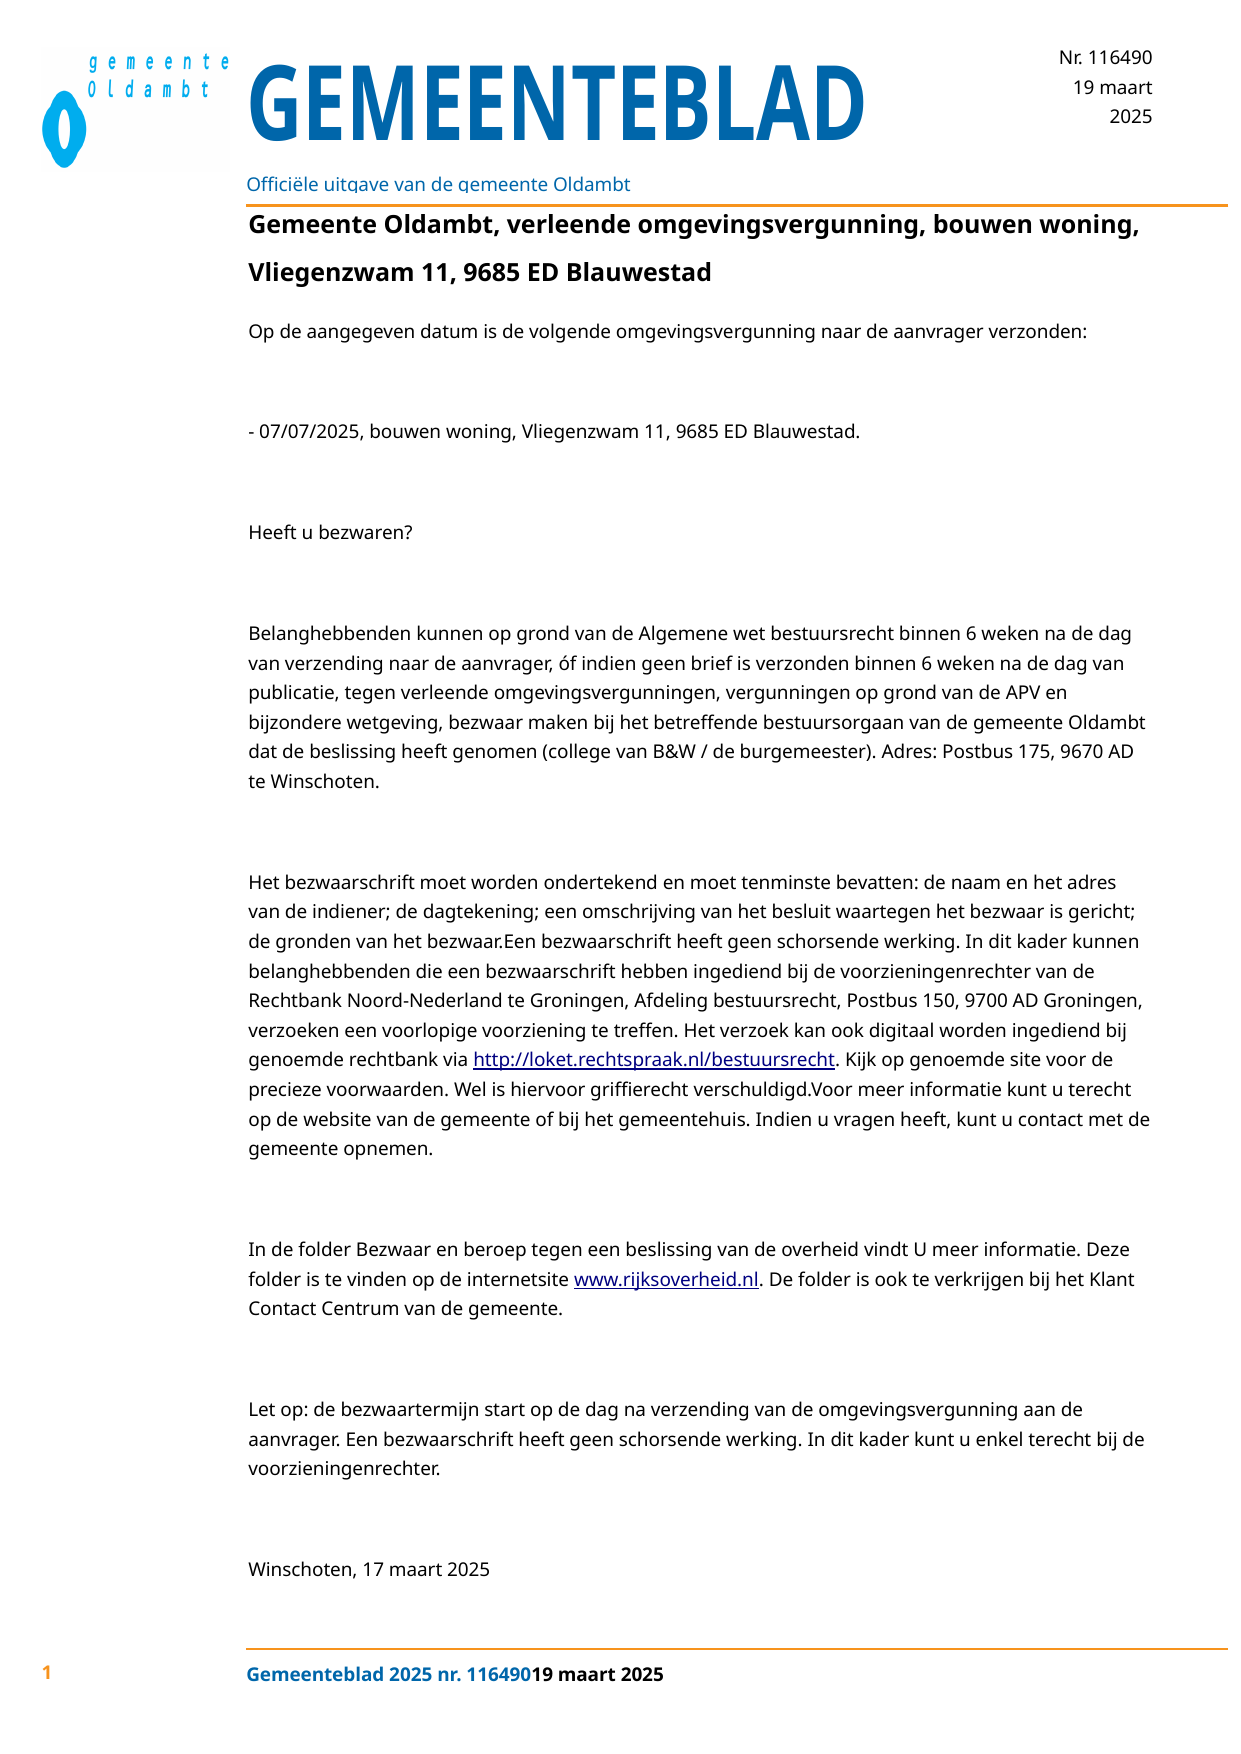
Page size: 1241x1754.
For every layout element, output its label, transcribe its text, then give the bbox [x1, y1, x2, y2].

text - 07/07/2025, bouwen woning, Vliegenzwam 11, 9685 ED Blauwestad. [248, 419, 1152, 444]
text Belanghebbenden kunnen op grond van de Algemene wet bestuursrecht binnen 6 weken na de dag van verzending naar de aanvrager, óf indien geen brief is verzonden binnen 6 weken na de dag van publicatie, tegen verleende omgevingsvergunningen, vergunningen op grond van de APV en bijzondere wetgeving, bezwaar maken bij het betreffende bestuursorgaan van de gemeente Oldambt dat de beslissing heeft genomen (college van B&W / de burgemeester). Adres: Postbus 175, 9670 AD te Winschoten. [248, 620, 1152, 794]
text Op de aangegeven datum is de volgende omgevingsvergunning naar de aanvrager verzonden: [248, 318, 1152, 344]
text In de folder Bezwaar en beroep tegen een beslissing van de overheid vindt U meer informatie. Deze folder is te vinden op de internetsite www.rijksoverheid.nl. De folder is ook te verkrijgen bij het Klant Contact Centrum van de gemeente. [248, 1236, 1152, 1321]
picture [41, 47, 231, 172]
text Het bezwaarschrift moet worden ondertekend en moet tenminste bevatten: de naam en het adres van de indiener; de dagtekening; een omschrijving van het besluit waartegen het bezwaar is gericht; de gronden van het bezwaar.Een bezwaarschrift heeft geen schorsende werking. In dit kader kunnen belanghebbenden die een bezwaarschrift hebben ingediend bij de voorzieningenrechter van de Rechtbank Noord-Nederland te Groningen, Afdeling bestuursrecht, Postbus 150, 9700 AD Groningen, verzoeken een voorlopige voorziening te treffen. Het verzoek kan ook digitaal worden ingediend bij genoemde rechtbank via http://loket.rechtspraak.nl/bestuursrecht. Kijk op genoemde site voor de precieze voorwaarden. Wel is hiervoor griffierecht verschuldigd.Voor meer informatie kunt u terecht op de website van de gemeente of bij het gemeentehuis. Indien u vragen heeft, kunt u contact met de gemeente opnemen. [248, 869, 1152, 1161]
text Gemeente Oldambt, verleende omgevingsvergunning, bouwen woning, Vliegenzwam 11, 9685 ED Blauwestad [248, 207, 1152, 288]
text Heeft u bezwaren? [248, 519, 1152, 545]
text Let op: de bezwaartermijn start op de dag na verzending van de omgevingsvergunning aan de aanvrager. Een bezwaarschrift heeft geen schorsende werking. In dit kader kunt u enkel terecht bij de voorzieningenrechter. [248, 1396, 1152, 1481]
text Winschoten, 17 maart 2025 [248, 1556, 1152, 1582]
